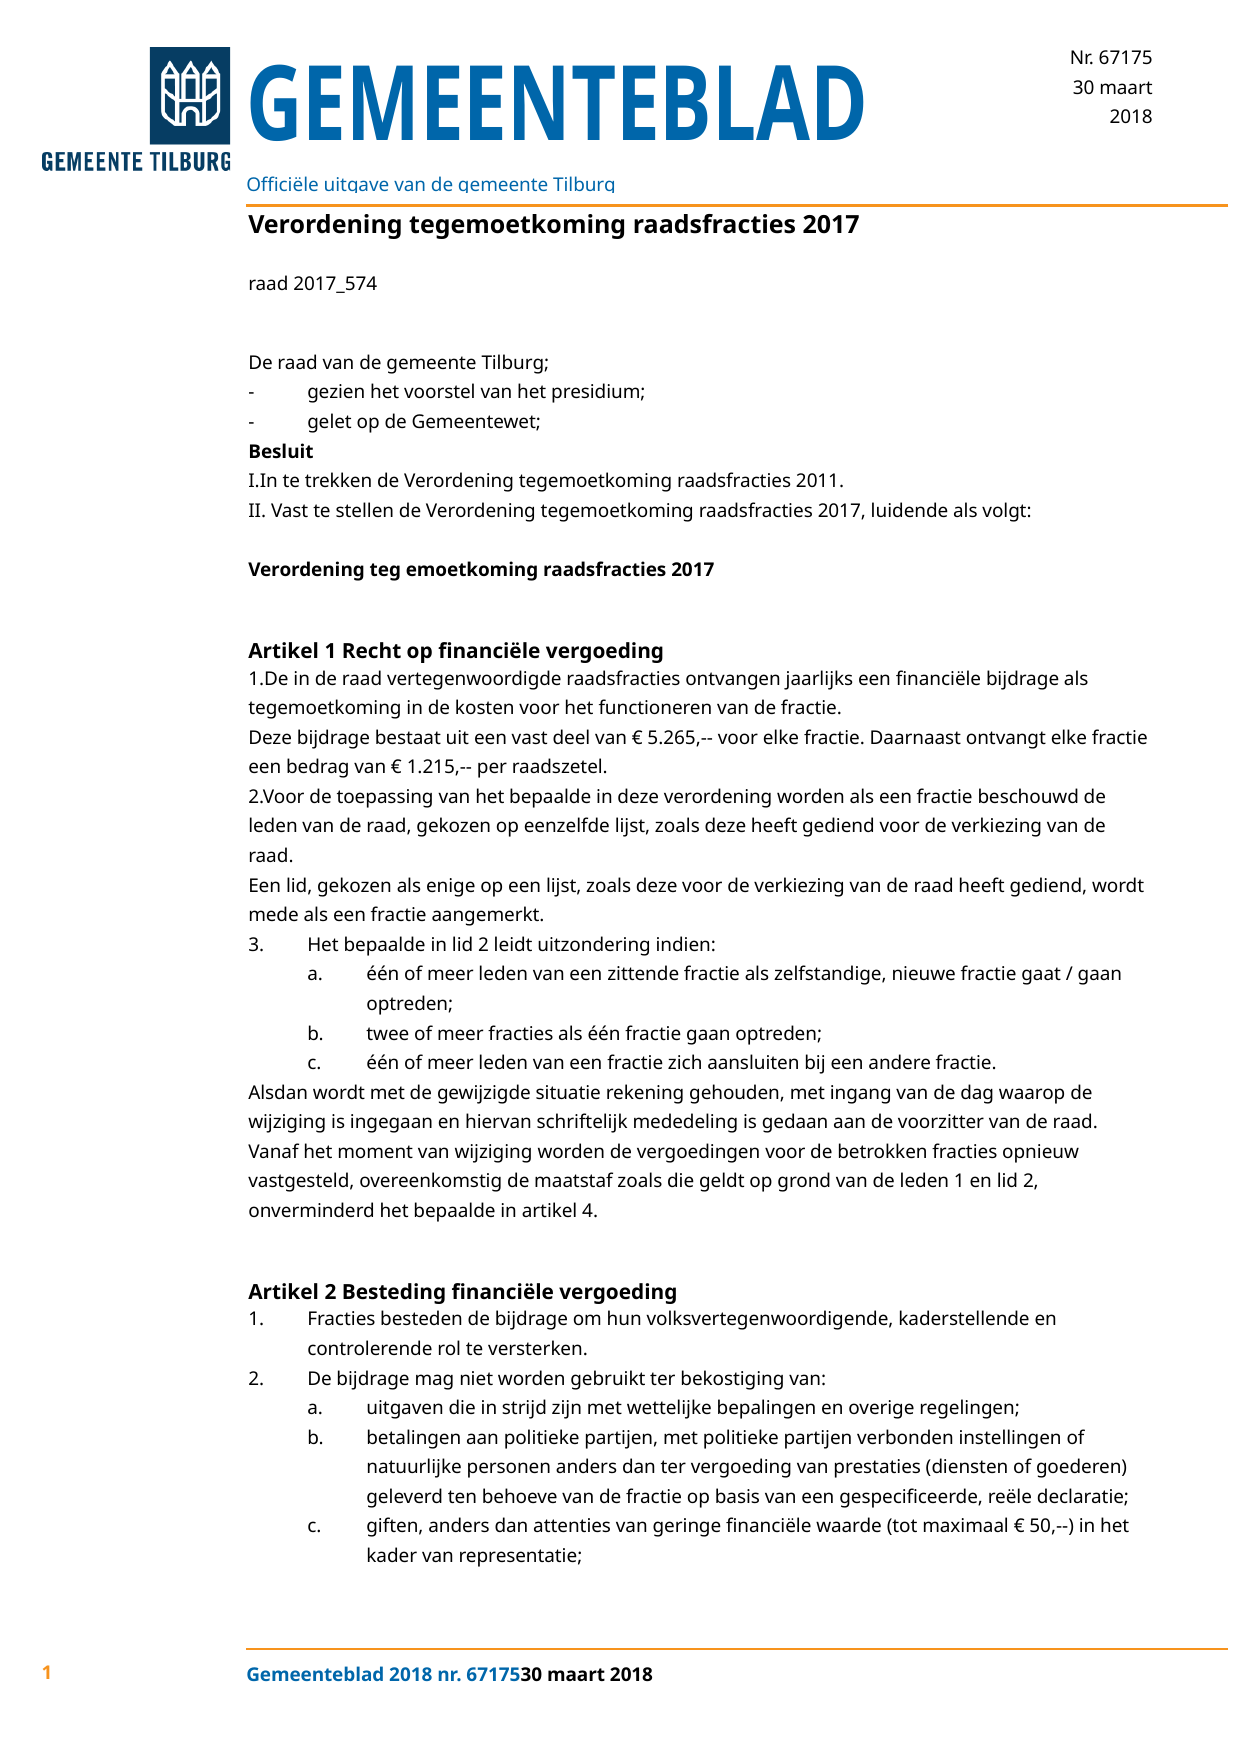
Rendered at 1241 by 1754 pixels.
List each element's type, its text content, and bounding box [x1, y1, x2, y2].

text I.In te trekken de Verordening tegemoetkoming raadsfracties 2011. [248, 467, 1152, 493]
list Fracties besteden de bijdrage om hun volksvertegenwoordigende, kaderstellende en controlerende rol te versterken. [248, 1306, 1152, 1361]
list giften, anders dan attenties van geringe financiële waarde (tot maximaal € 50,--) in het kader van representatie; [307, 1513, 1152, 1568]
text II. Vast te stellen de Verordening tegemoetkoming raadsfracties 2017, luidende als volgt: [248, 497, 1152, 523]
list betalingen aan politieke partijen, met politieke partijen verbonden instellingen of natuurlijke personen anders dan ter vergoeding van prestaties (diensten of goederen) geleverd ten behoeve van de fractie op basis van een gespecificeerde, reële declaratie; [307, 1424, 1152, 1509]
list Het bepaalde in lid 2 leidt uitzondering indien: [248, 931, 1152, 957]
text Verordening tegemoetkoming raadsfracties 2017 [248, 207, 1152, 241]
text Artikel 1 Recht op financiële vergoeding [248, 636, 1152, 665]
text raad 2017_574 [248, 270, 1152, 296]
text Een lid, gekozen als enige op een lijst, zoals deze voor de verkiezing van de raad heeft gediend, wordt mede als een fractie aangemerkt. [248, 872, 1152, 927]
list één of meer leden van een zittende fractie als zelfstandige, nieuwe fractie gaat / gaan optreden; [307, 961, 1152, 1016]
text Verordening teg emoetkoming raadsfracties 2017 [248, 556, 1152, 582]
text De raad van de gemeente Tilburg; [248, 349, 1152, 375]
picture [41, 47, 231, 172]
list De bijdrage mag niet worden gebruikt ter bekostiging van: [248, 1365, 1152, 1391]
list uitgaven die in strijd zijn met wettelijke bepalingen en overige regelingen; [307, 1394, 1152, 1420]
text 2.Voor de toepassing van het bepaalde in deze verordening worden als een fractie beschouwd de leden van de raad, gekozen op eenzelfde lijst, zoals deze heeft gediend voor de verkiezing van de raad. [248, 783, 1152, 868]
text Artikel 2 Besteding financiële vergoeding [248, 1277, 1152, 1306]
text 1.De in de raad vertegenwoordigde raadsfracties ontvangen jaarlijks een financiële bijdrage als tegemoetkoming in de kosten voor het functioneren van de fractie. [248, 665, 1152, 720]
text Deze bijdrage bestaat uit een vast deel van € 5.265,-- voor elke fractie. Daarnaast ontvangt elke fractie een bedrag van € 1.215,-- per raadszetel. [248, 724, 1152, 779]
list twee of meer fracties als één fractie gaan optreden; [307, 1020, 1152, 1045]
list één of meer leden van een fractie zich aansluiten bij een andere fractie. [307, 1049, 1152, 1075]
text Besluit [248, 438, 1152, 464]
text Alsdan wordt met de gewijzigde situatie rekening gehouden, met ingang van de dag waarop de wijziging is ingegaan en hiervan schriftelijk mededeling is gedaan aan de voorzitter van de raad. Vanaf het moment van wijziging worden de vergoedingen voor de betrokken fracties opnieuw vastgesteld, overeenkomstig de maatstaf zoals die geldt op grond van de leden 1 en lid 2, onverminderd het bepaalde in artikel 4. [248, 1079, 1152, 1223]
list gelet op de Gemeentewet; [248, 408, 1152, 434]
list gezien het voorstel van het presidium; [248, 379, 1152, 404]
